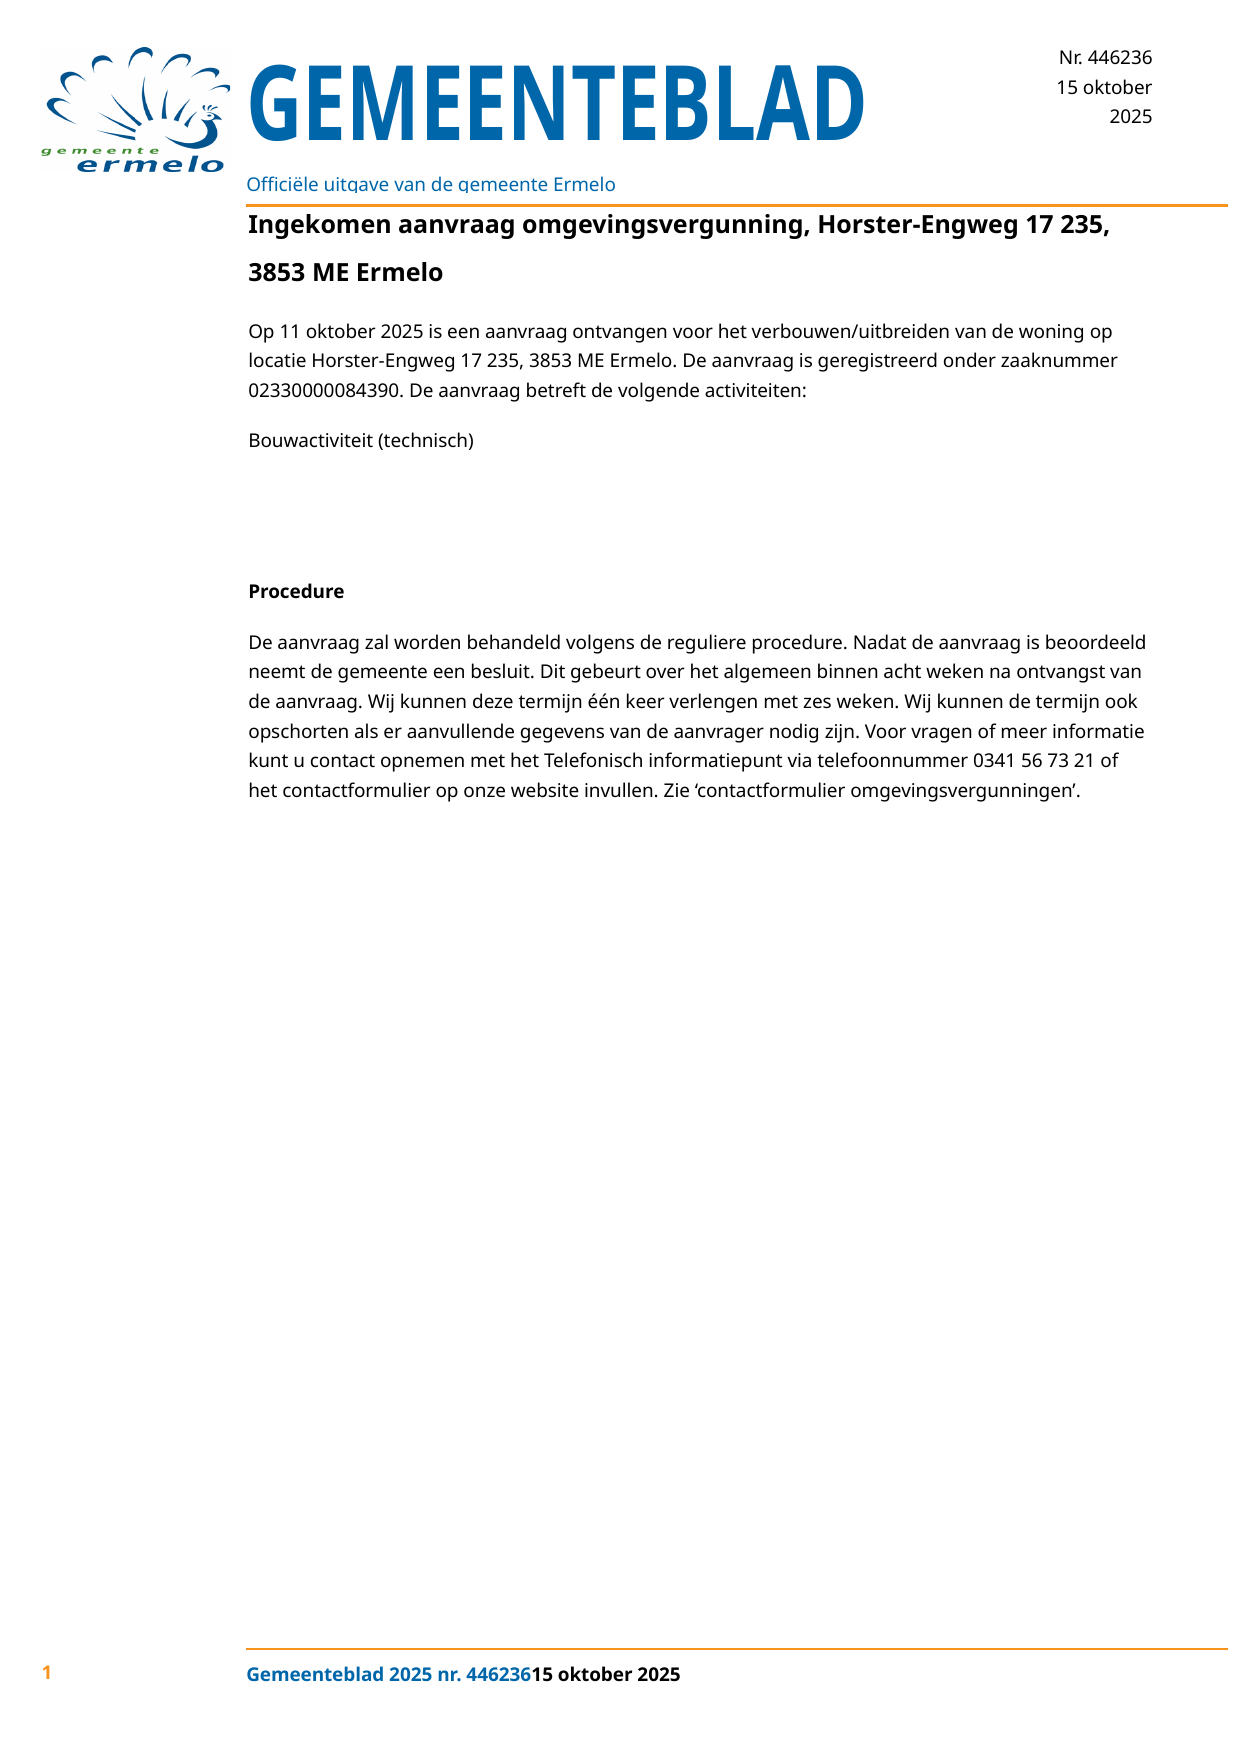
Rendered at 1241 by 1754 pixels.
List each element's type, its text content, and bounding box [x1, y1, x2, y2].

text De aanvraag zal worden behandeld volgens de reguliere procedure. Nadat de aanvraag is beoordeeld neemt de gemeente een besluit. Dit gebeurt over het algemeen binnen acht weken na ontvangst van de aanvraag. Wij kunnen deze termijn één keer verlengen met zes weken. Wij kunnen de termijn ook opschorten als er aanvullende gegevens van de aanvrager nodig zijn. Voor vragen of meer informatie kunt u contact opnemen met het Telefonisch informatiepunt via telefoonnummer 0341 56 73 21 of het contactformulier op onze website invullen. Zie ‘contactformulier omgevingsvergunningen’. [248, 629, 1152, 803]
text Op 11 oktober 2025 is een aanvraag ontvangen voor het verbouwen/uitbreiden van de woning op locatie Horster-Engweg 17 235, 3853 ME Ermelo. De aanvraag is geregistreerd onder zaaknummer 02330000084390. De aanvraag betreft de volgende activiteiten: [248, 318, 1152, 403]
text Procedure [248, 579, 1152, 604]
text Bouwactiviteit (technisch) [248, 427, 1152, 453]
text Ingekomen aanvraag omgevingsvergunning, Horster-Engweg 17 235, 3853 ME Ermelo [248, 207, 1152, 288]
picture [41, 47, 231, 172]
